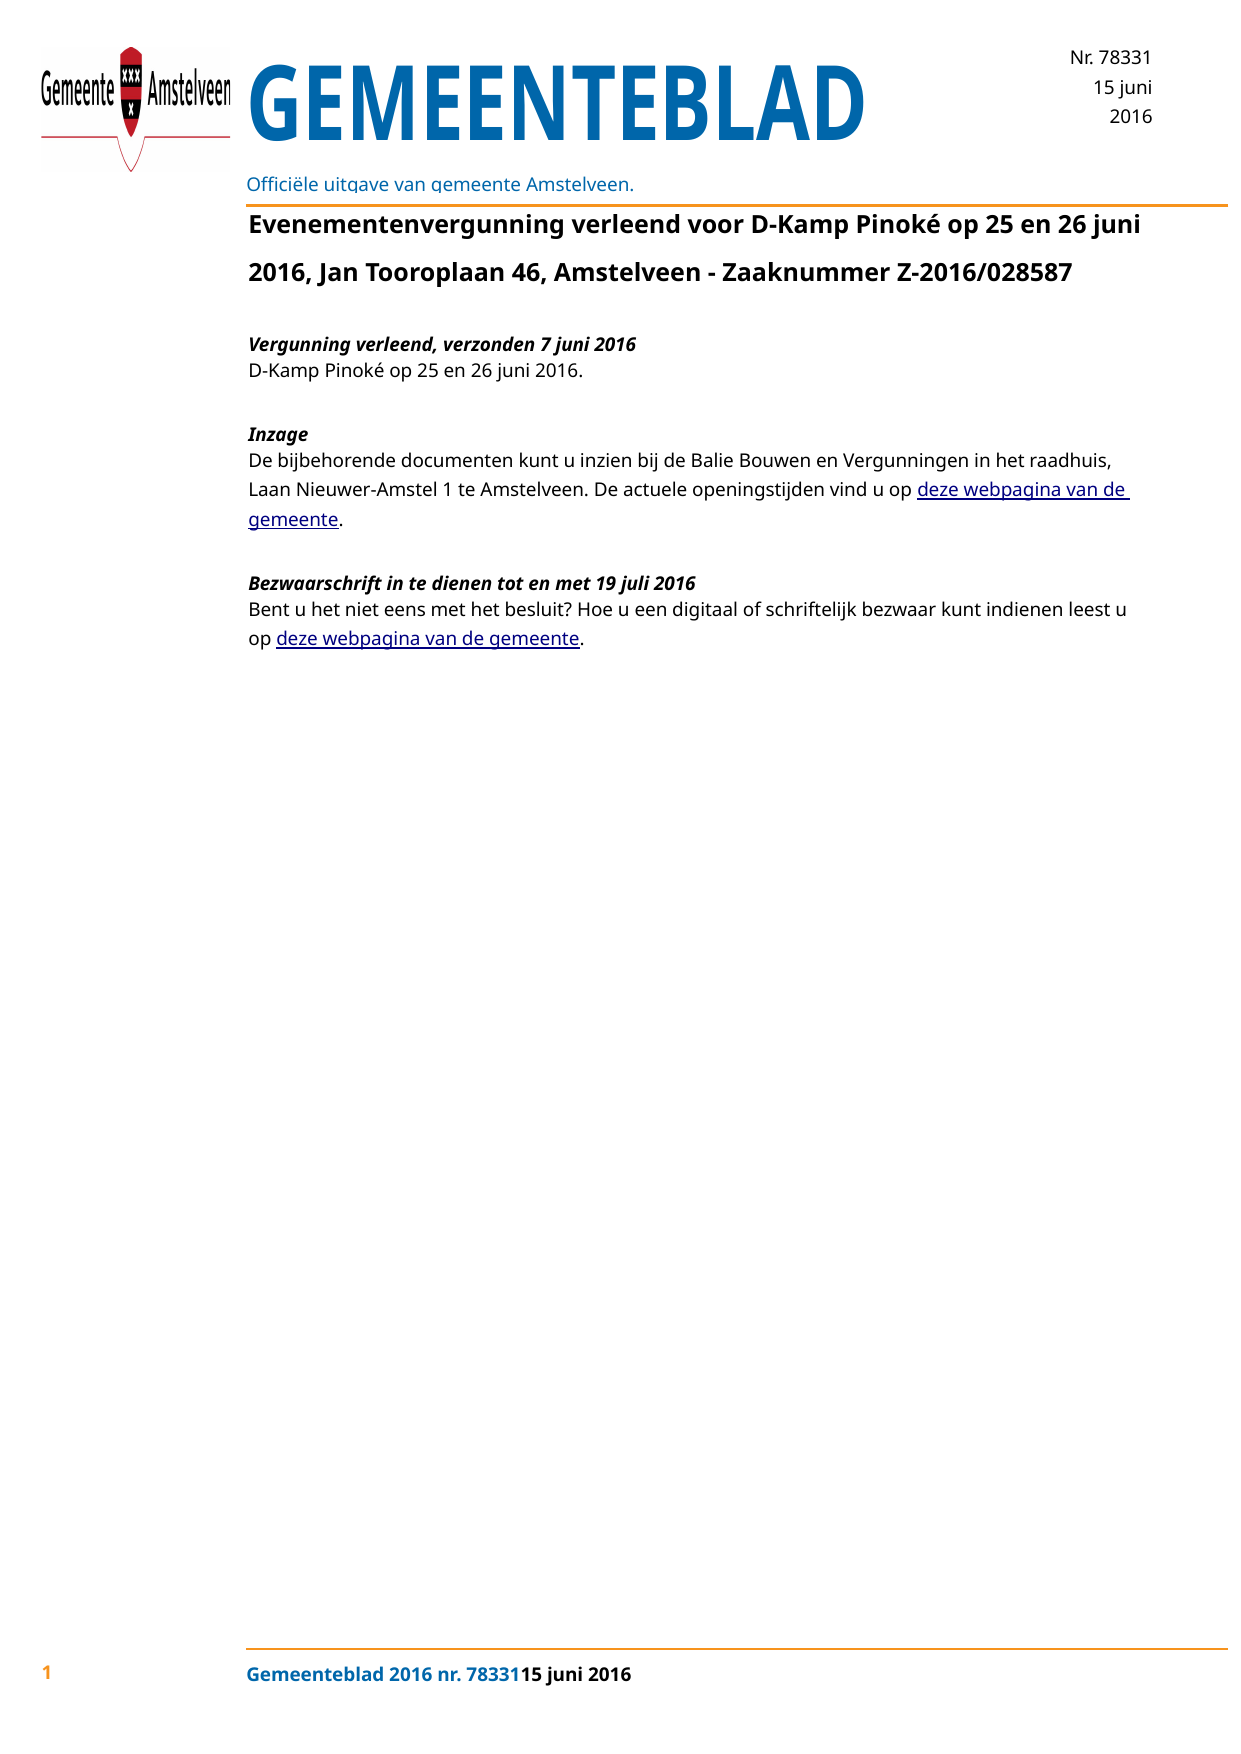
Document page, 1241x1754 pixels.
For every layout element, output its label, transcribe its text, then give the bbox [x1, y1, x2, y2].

picture [41, 47, 231, 172]
text Bent u het niet eens met het besluit? Hoe u een digitaal of schriftelijk bezwaar kunt indienen leest u op deze webpagina van de gemeente. [248, 596, 1152, 651]
text Evenementenvergunning verleend voor D-Kamp Pinoké op 25 en 26 juni 2016, Jan Tooroplaan 46, Amstelveen - Zaaknummer Z-2016/028587 [248, 207, 1152, 288]
text Bezwaarschrift in te dienen tot en met 19 juli 2016 [248, 570, 1152, 596]
text Inzage [248, 421, 1152, 447]
text Vergunning verleend, verzonden 7 juni 2016 [248, 331, 1152, 357]
text D-Kamp Pinoké op 25 en 26 juni 2016. [248, 357, 1152, 383]
text De bijbehorende documenten kunt u inzien bij de Balie Bouwen en Vergunningen in het raadhuis, Laan Nieuwer-Amstel 1 te Amstelveen. De actuele openingstijden vind u op deze webpagina van de gemeente. [248, 447, 1152, 532]
